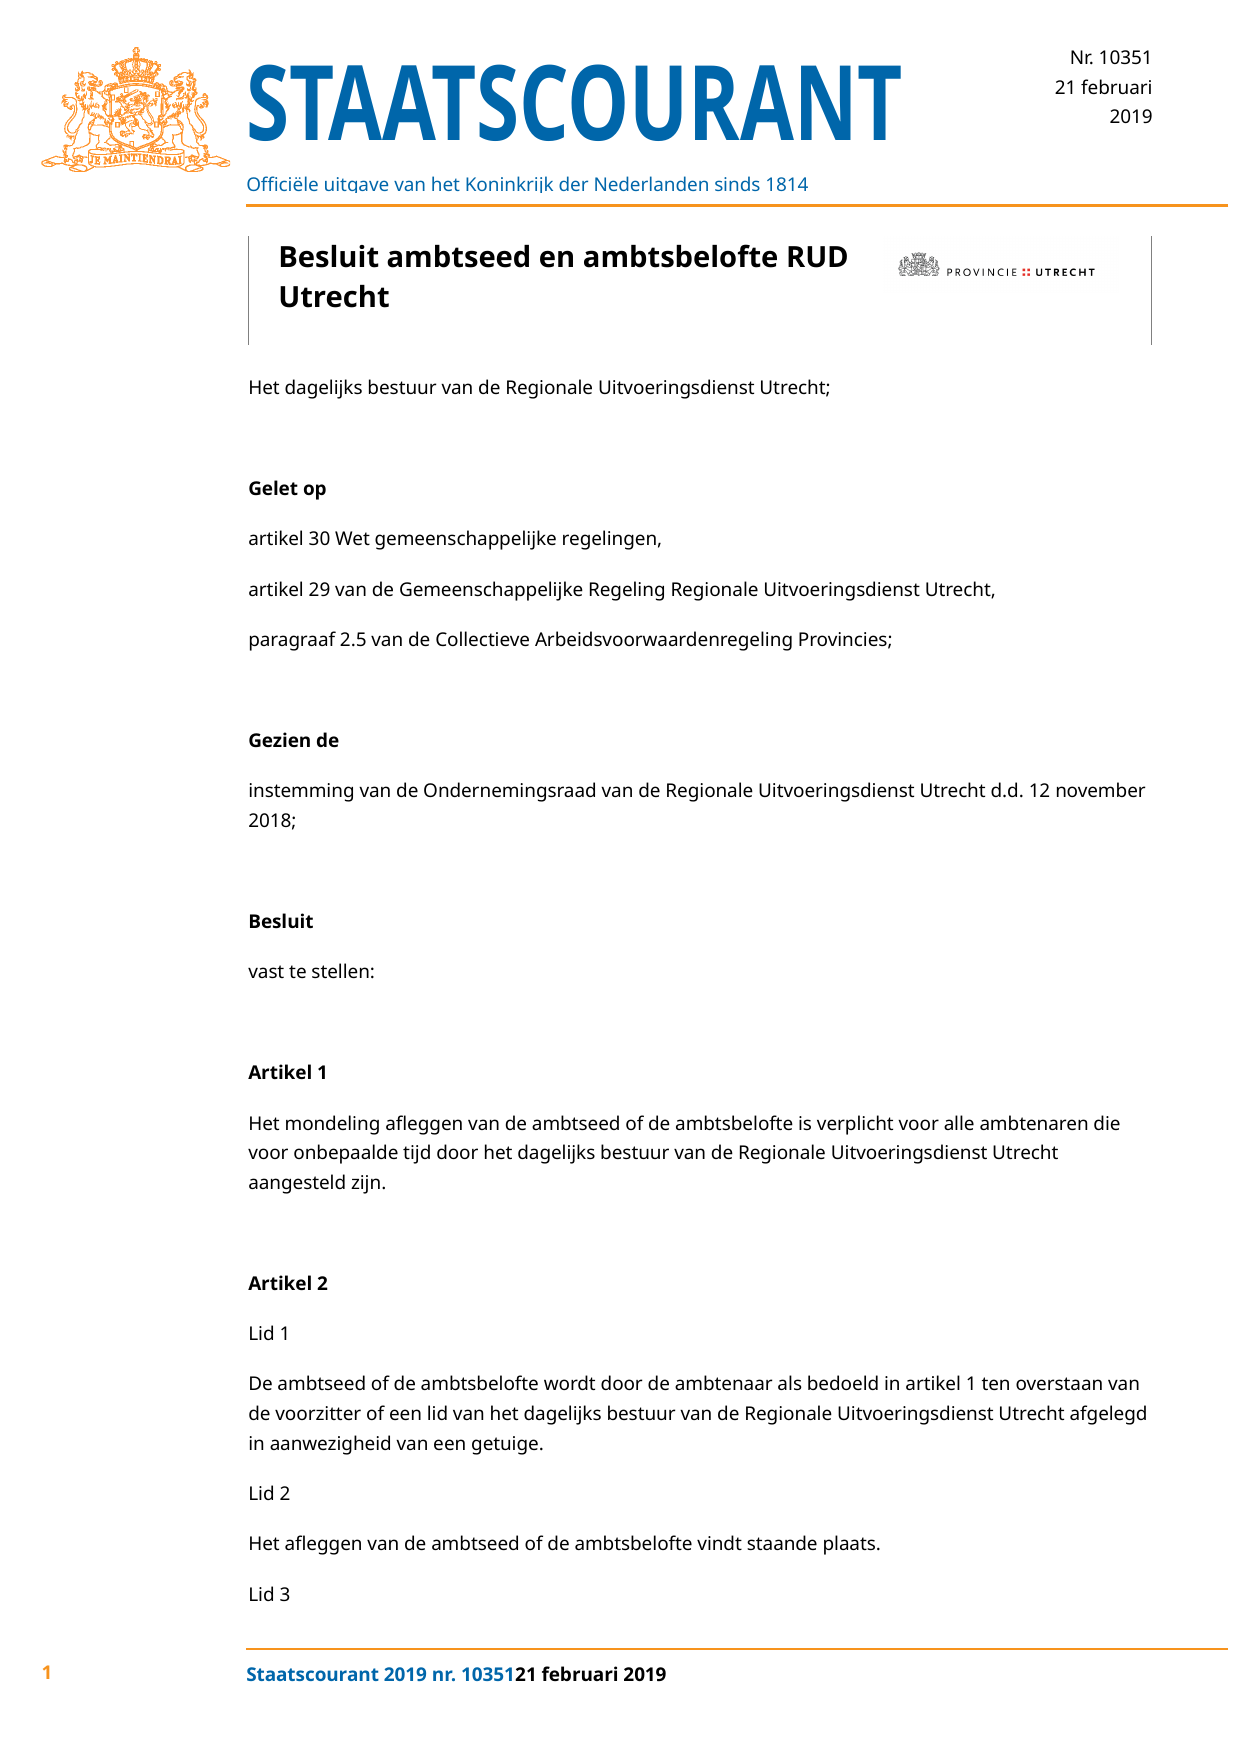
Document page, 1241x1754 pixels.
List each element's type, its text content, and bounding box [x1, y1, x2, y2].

text Lid 1 [248, 1320, 1152, 1346]
table_header [850, 236, 1151, 345]
text Artikel 2 [248, 1270, 1152, 1295]
text Het mondeling afleggen van de ambtseed of de ambtsbelofte is verplicht voor alle ambtenaren die voor onbepaalde tijd door het dagelijks bestuur van de Regionale Uitvoeringsdienst Utrecht aangesteld zijn. [248, 1110, 1152, 1194]
text Besluit [248, 908, 1152, 934]
picture [882, 236, 1119, 293]
text Gezien de [248, 727, 1152, 753]
picture [41, 47, 231, 172]
text Het afleggen van de ambtseed of de ambtsbelofte vindt staande plaats. [248, 1531, 1152, 1556]
text De ambtseed of de ambtsbelofte wordt door de ambtenaar als bedoeld in artikel 1 ten overstaan van de voorzitter of een lid van het dagelijks bestuur van de Regionale Uitvoeringsdienst Utrecht afgelegd in aanwezigheid van een getuige. [248, 1371, 1152, 1455]
text Gelet op [248, 475, 1152, 501]
text paragraaf 2.5 van de Collectieve Arbeidsvoorwaardenregeling Provincies; [248, 626, 1152, 652]
text artikel 29 van de Gemeenschappelijke Regeling Regionale Uitvoeringsdienst Utrecht, [248, 576, 1152, 602]
table_header Besluit ambtseed en ambtsbelofte RUD Utrecht [249, 236, 850, 345]
text Het dagelijks bestuur van de Regionale Uitvoeringsdienst Utrecht; [248, 374, 1152, 400]
text Artikel 1 [248, 1059, 1152, 1085]
text Lid 3 [248, 1581, 1152, 1607]
text instemming van de Ondernemingsraad van de Regionale Uitvoeringsdienst Utrecht d.d. 12 november 2018; [248, 778, 1152, 833]
text artikel 30 Wet gemeenschappelijke regelingen, [248, 526, 1152, 551]
text vast te stellen: [248, 958, 1152, 984]
text Lid 2 [248, 1480, 1152, 1506]
